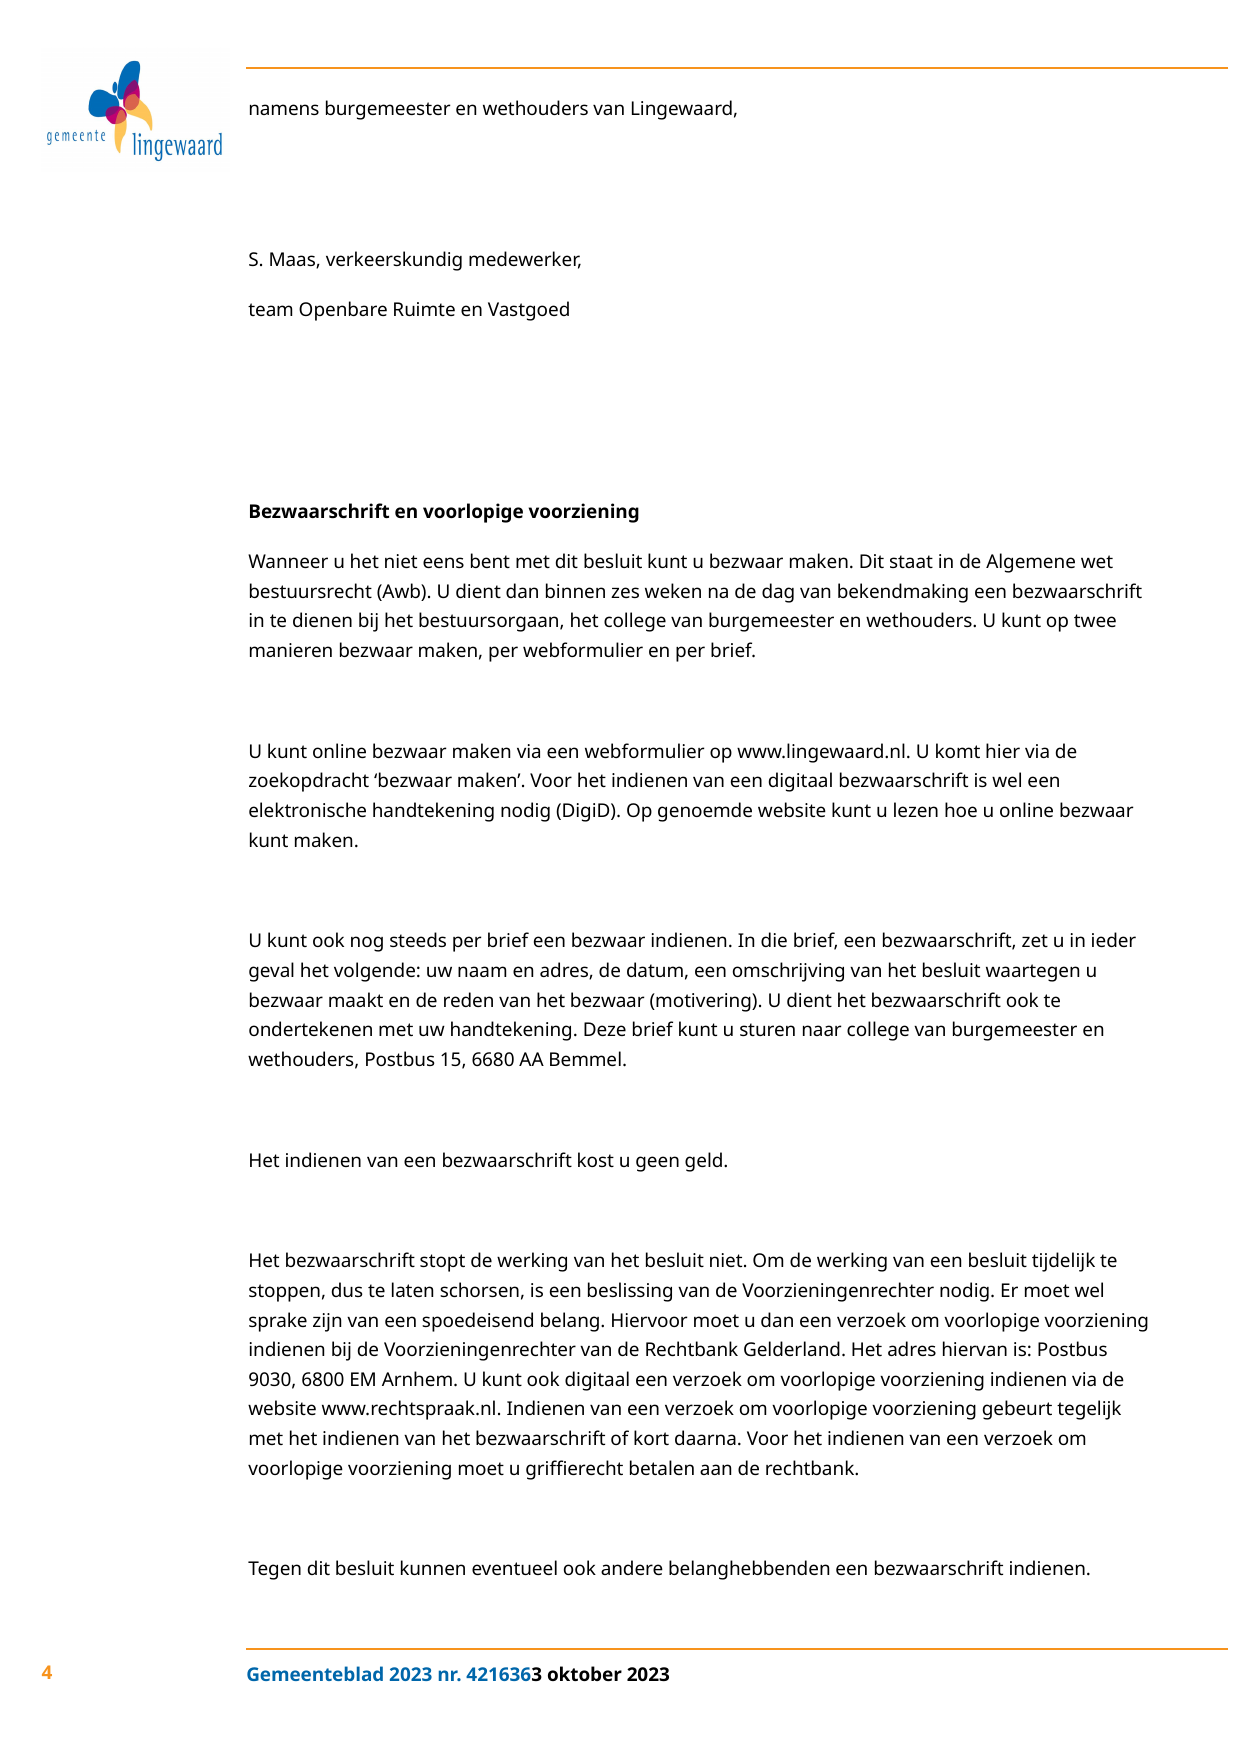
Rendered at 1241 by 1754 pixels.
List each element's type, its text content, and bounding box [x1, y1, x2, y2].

text team Openbare Ruimte en Vastgoed [248, 296, 1152, 322]
text U kunt online bezwaar maken via een webformulier op www.lingewaard.nl. U komt hier via de zoekopdracht ‘bezwaar maken’. Voor het indienen van een digitaal bezwaarschrift is wel een elektronische handtekening nodig (DigiD). Op genoemde website kunt u lezen hoe u online bezwaar kunt maken. [248, 738, 1152, 853]
text Het bezwaarschrift stopt de werking van het besluit niet. Om de werking van een besluit tijdelijk te stoppen, dus te laten schorsen, is een beslissing van de Voorzieningenrechter nodig. Er moet wel sprake zijn van een spoedeisend belang. Hiervoor moet u dan een verzoek om voorlopige voorziening indienen bij de Voorzieningenrechter van de Rechtbank Gelderland. Het adres hiervan is: Postbus 9030, 6800 EM Arnhem. U kunt ook digitaal een verzoek om voorlopige voorziening indienen via de website www.rechtspraak.nl. Indienen van een verzoek om voorlopige voorziening gebeurt tegelijk met het indienen van het bezwaarschrift of kort daarna. Voor het indienen van een verzoek om voorlopige voorziening moet u griffierecht betalen aan de rechtbank. [248, 1248, 1152, 1481]
text Tegen dit besluit kunnen eventueel ook andere belanghebbenden een bezwaarschrift indienen. [248, 1556, 1152, 1581]
text namens burgemeester en wethouders van Lingewaard, [248, 95, 1152, 121]
text U kunt ook nog steeds per brief een bezwaar indienen. In die brief, een bezwaarschrift, zet u in ieder geval het volgende: uw naam en adres, de datum, een omschrijving van het besluit waartegen u bezwaar maakt en de reden van het bezwaar (motivering). U dient het bezwaarschrift ook te ondertekenen met uw handtekening. Deze brief kunt u sturen naar college van burgemeester en wethouders, Postbus 15, 6680 AA Bemmel. [248, 928, 1152, 1072]
text S. Maas, verkeerskundig medewerker, [248, 246, 1152, 272]
text Het indienen van een bezwaarschrift kost u geen geld. [248, 1147, 1152, 1173]
text Wanneer u het niet eens bent met dit besluit kunt u bezwaar maken. Dit staat in de Algemene wet bestuursrecht (Awb). U dient dan binnen zes weken na de dag van bekendmaking een bezwaarschrift in te dienen bij het bestuursorgaan, het college van burgemeester en wethouders. U kunt op twee manieren bezwaar maken, per webformulier en per brief. [248, 548, 1152, 663]
text Bezwaarschrift en voorlopige voorziening [248, 498, 1152, 524]
picture [41, 47, 231, 172]
